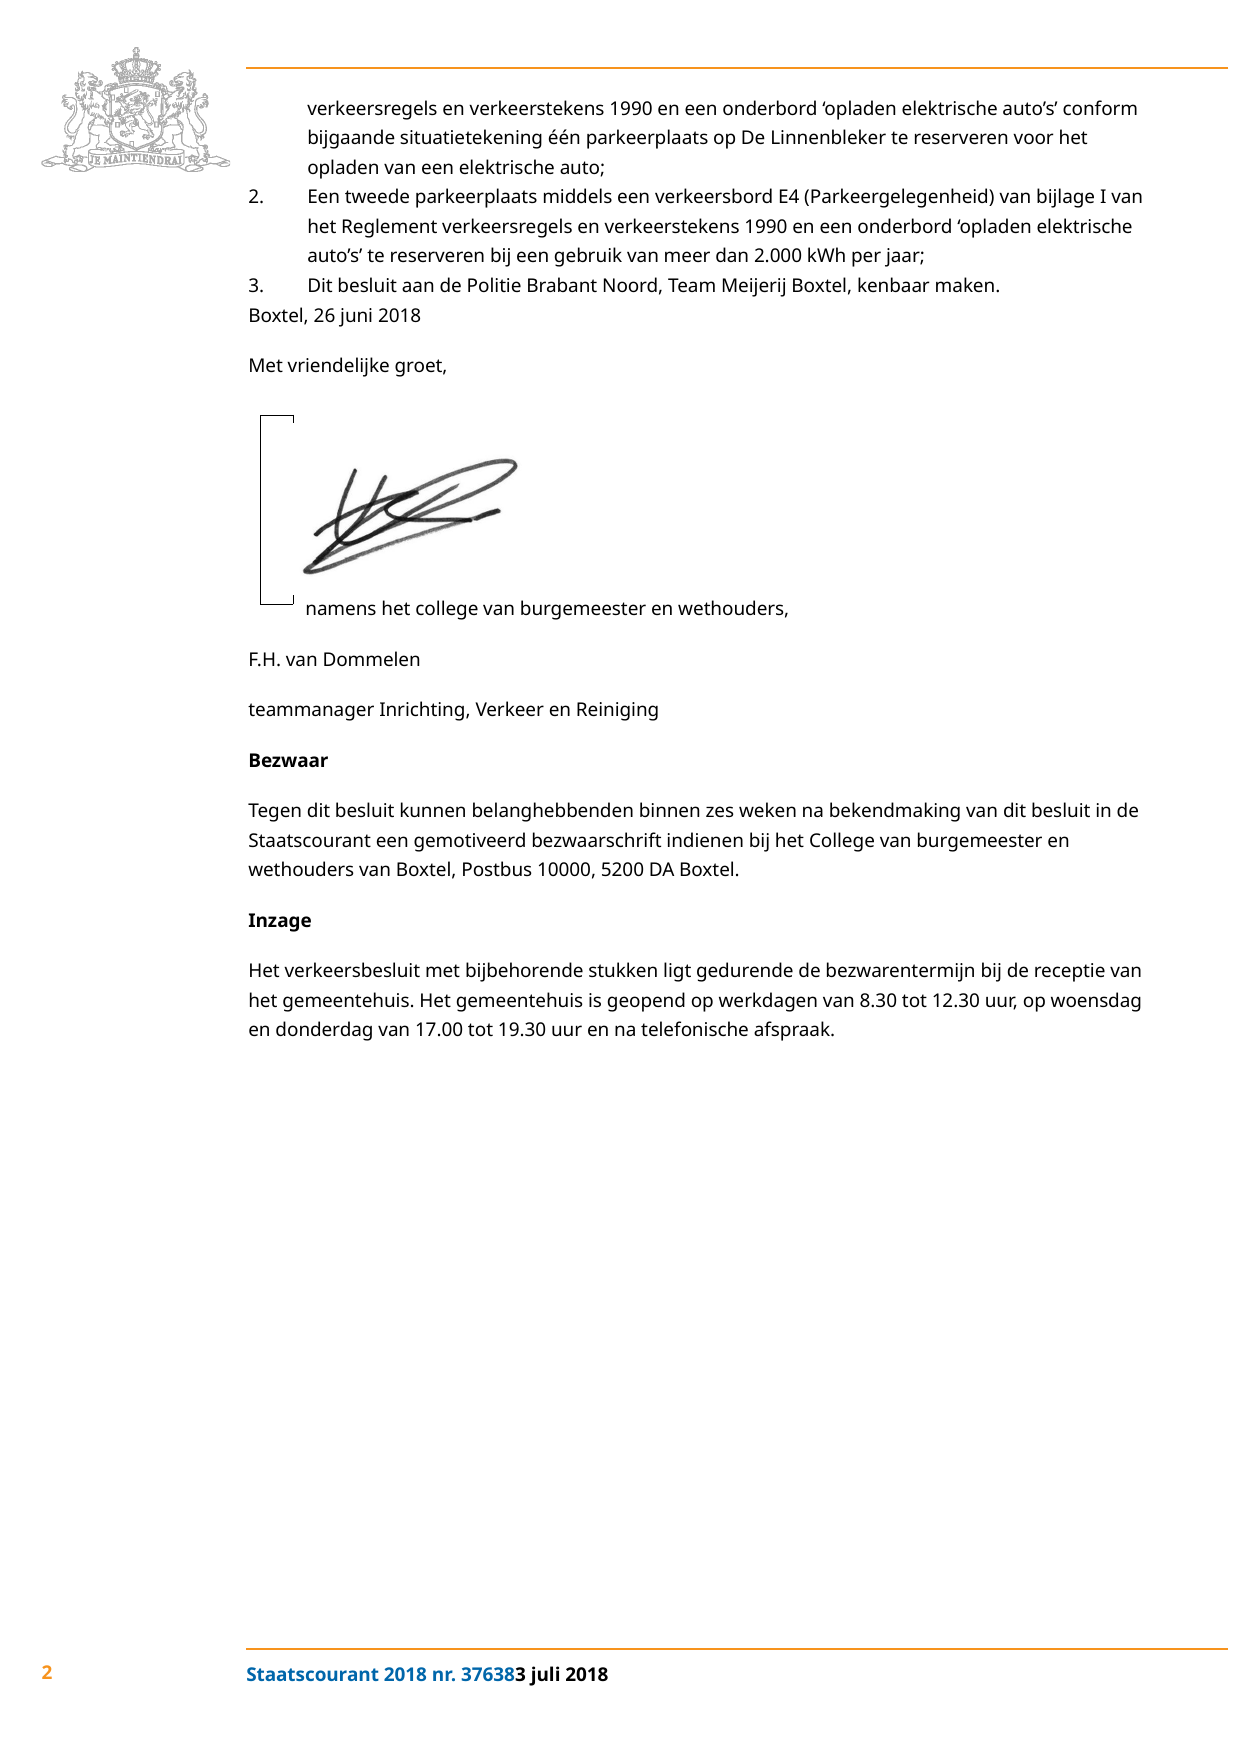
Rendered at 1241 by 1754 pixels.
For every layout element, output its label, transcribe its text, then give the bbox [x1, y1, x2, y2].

list verkeersregels en verkeerstekens 1990 en een onderbord ‘opladen elektrische auto’s’ conform bijgaande situatietekening één parkeerplaats op De Linnenbleker te reserveren voor het opladen van een elektrische auto; [248, 95, 1152, 180]
text namens het college van burgemeester en wethouders, [248, 403, 1152, 621]
text Het verkeersbesluit met bijbehorende stukken ligt gedurende de bezwarentermijn bij de receptie van het gemeentehuis. Het gemeentehuis is geopend op werkdagen van 8.30 tot 12.30 uur, op woensdag en donderdag van 17.00 tot 19.30 uur en na telefonische afspraak. [248, 957, 1152, 1042]
text Met vriendelijke groet, [248, 352, 1152, 378]
list Dit besluit aan de Politie Brabant Noord, Team Meijerij Boxtel, kenbaar maken. [248, 272, 1152, 298]
text Bezwaar [248, 747, 1152, 772]
text F.H. van Dommelen [248, 646, 1152, 672]
picture [41, 47, 231, 172]
text teammanager Inrichting, Verkeer en Reiniging [248, 696, 1152, 722]
picture [268, 423, 565, 595]
text Tegen dit besluit kunnen belanghebbenden binnen zes weken na bekendmaking van dit besluit in de Staatscourant een gemotiveerd bezwaarschrift indienen bij het College van burgemeester en wethouders van Boxtel, Postbus 10000, 5200 DA Boxtel. [248, 797, 1152, 882]
text Boxtel, 26 juni 2018 [248, 302, 1152, 328]
list Een tweede parkeerplaats middels een verkeersbord E4 (Parkeergelegenheid) van bijlage I van het Reglement verkeersregels en verkeerstekens 1990 en een onderbord ‘opladen elektrische auto’s’ te reserveren bij een gebruik van meer dan 2.000 kWh per jaar; [248, 183, 1152, 268]
text Inzage [248, 907, 1152, 932]
